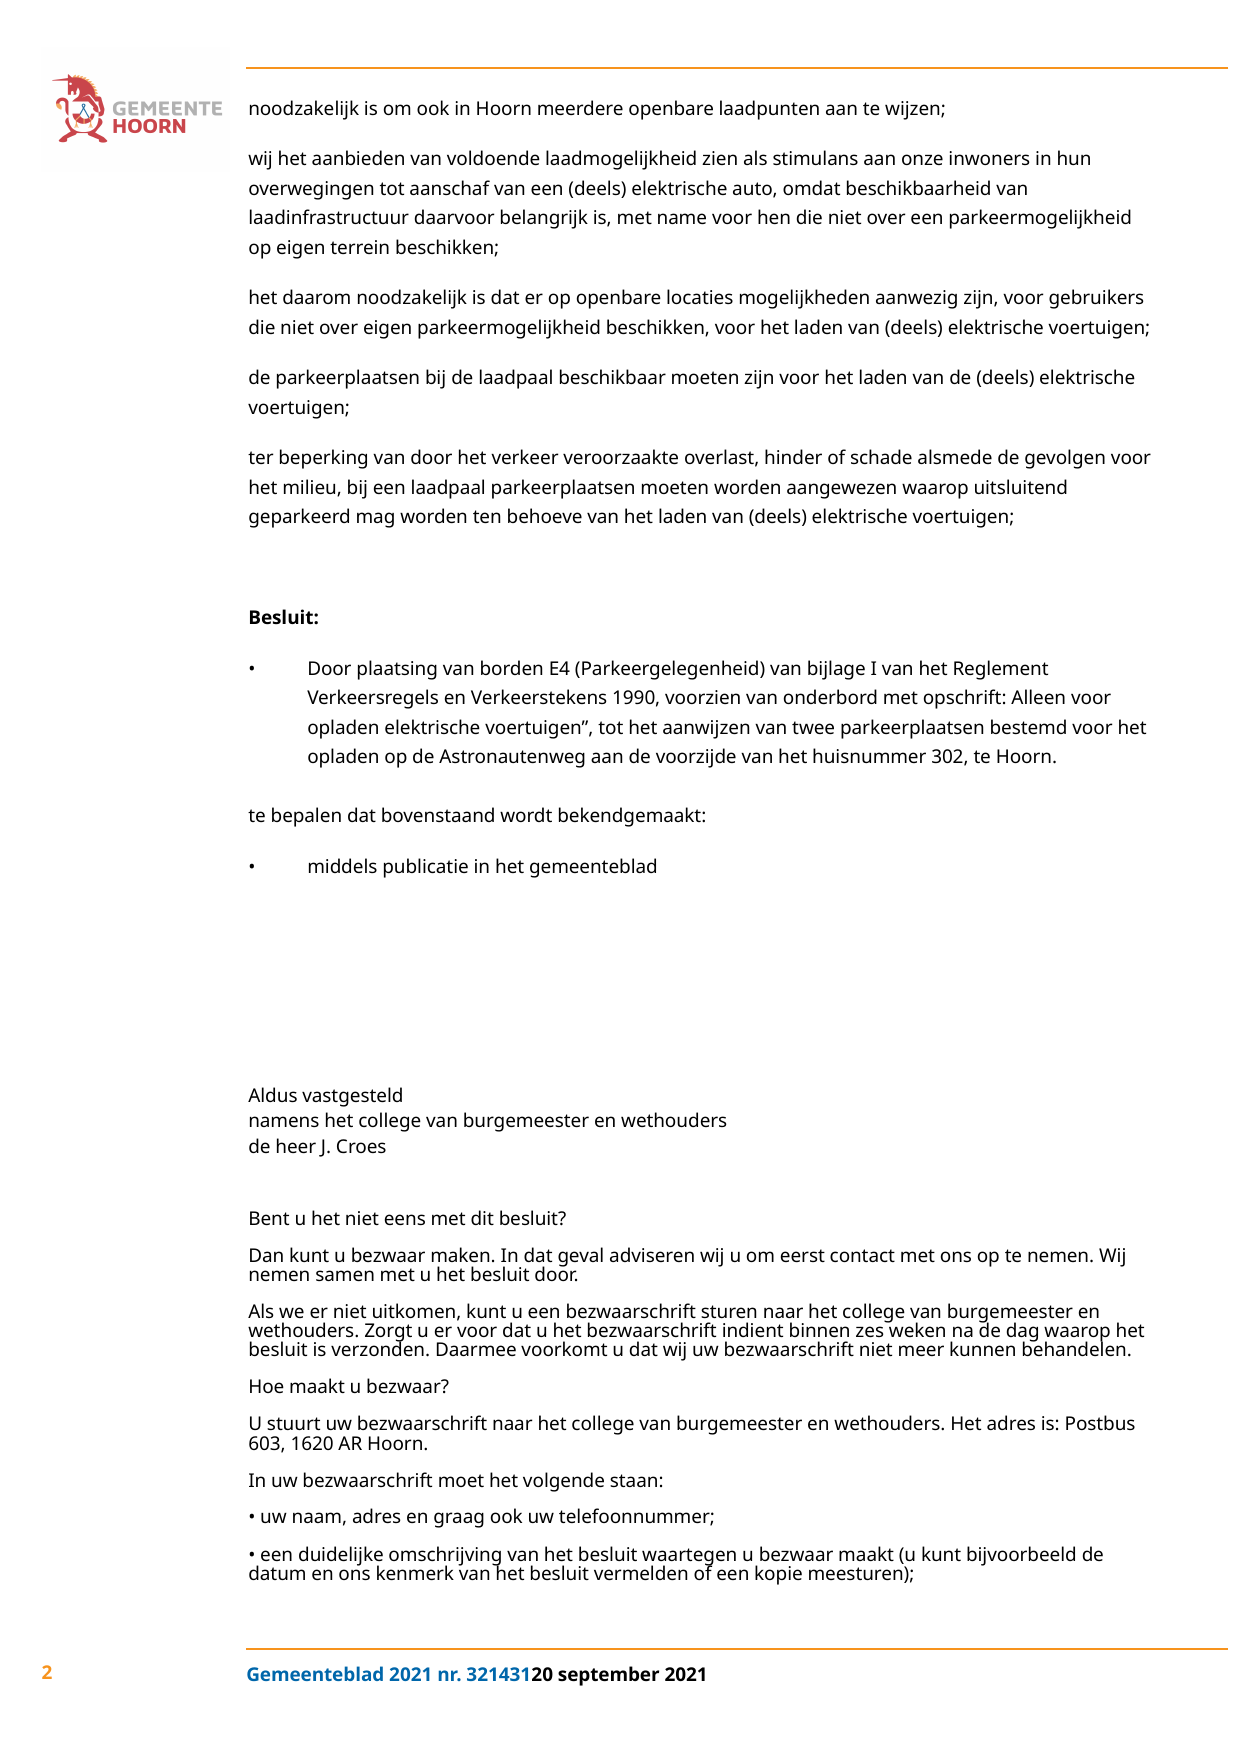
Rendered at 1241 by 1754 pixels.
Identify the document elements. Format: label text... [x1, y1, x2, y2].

text noodzakelijk is om ook in Hoorn meerdere openbare laadpunten aan te wijzen; [248, 95, 1152, 121]
text Als we er niet uitkomen, kunt u een bezwaarschrift sturen naar het college van burgemeester en wethouders. Zorgt u er voor dat u het bezwaarschrift indient binnen zes weken na de dag waarop het besluit is verzonden. Daarmee voorkomt u dat wij uw bezwaarschrift niet meer kunnen behandelen. [248, 1303, 1152, 1361]
text Bent u het niet eens met dit besluit? [248, 1209, 1152, 1229]
list Door plaatsing van borden E4 (Parkeergelegenheid) van bijlage I van het Reglement Verkeersregels en Verkeerstekens 1990, voorzien van onderbord met opschrift: Alleen voor opladen elektrische voertuigen”, tot het aanwijzen van twee parkeerplaatsen bestemd voor het opladen op de Astronautenweg aan de voorzijde van het huisnummer 302, te Hoorn. [248, 655, 1152, 769]
text de parkeerplaatsen bij de laadpaal beschikbaar moeten zijn voor het laden van de (deels) elektrische voertuigen; [248, 364, 1152, 420]
text Hoe maakt u bezwaar? [248, 1378, 1152, 1398]
text Dan kunt u bezwaar maken. In dat geval adviseren wij u om eerst contact met ons op te nemen. Wij nemen samen met u het besluit door. [248, 1247, 1152, 1285]
text Aldus vastgesteld [248, 1082, 1152, 1107]
text namens het college van burgemeester en wethouders [248, 1107, 1152, 1133]
list middels publicatie in het gemeenteblad [248, 853, 1152, 879]
text • een duidelijke omschrijving van het besluit waartegen u bezwaar maakt (u kunt bijvoorbeeld de datum en ons kenmerk van het besluit vermelden of een kopie meesturen); [248, 1546, 1152, 1584]
picture [41, 47, 231, 172]
text In uw bezwaarschrift moet het volgende staan: [248, 1472, 1152, 1491]
text het daarom noodzakelijk is dat er op openbare locaties mogelijkheden aanwezig zijn, voor gebruikers die niet over eigen parkeermogelijkheid beschikken, voor het laden van (deels) elektrische voertuigen; [248, 284, 1152, 340]
text Besluit: [248, 604, 1152, 630]
text de heer J. Croes [248, 1133, 1152, 1159]
text U stuurt uw bezwaarschrift naar het college van burgemeester en wethouders. Het adres is: Postbus 603, 1620 AR Hoorn. [248, 1415, 1152, 1454]
text ter beperking van door het verkeer veroorzaakte overlast, hinder of schade alsmede de gevolgen voor het milieu, bij een laadpaal parkeerplaatsen moeten worden aangewezen waarop uitsluitend geparkeerd mag worden ten behoeve van het laden van (deels) elektrische voertuigen; [248, 444, 1152, 529]
text • uw naam, adres en graag ook uw telefoonnummer; [248, 1508, 1152, 1528]
text te bepalen dat bovenstaand wordt bekendgemaakt: [248, 803, 1152, 828]
text wij het aanbieden van voldoende laadmogelijkheid zien als stimulans aan onze inwoners in hun overwegingen tot aanschaf van een (deels) elektrische auto, omdat beschikbaarheid van laadinfrastructuur daarvoor belangrijk is, met name voor hen die niet over een parkeermogelijkheid op eigen terrein beschikken; [248, 145, 1152, 260]
